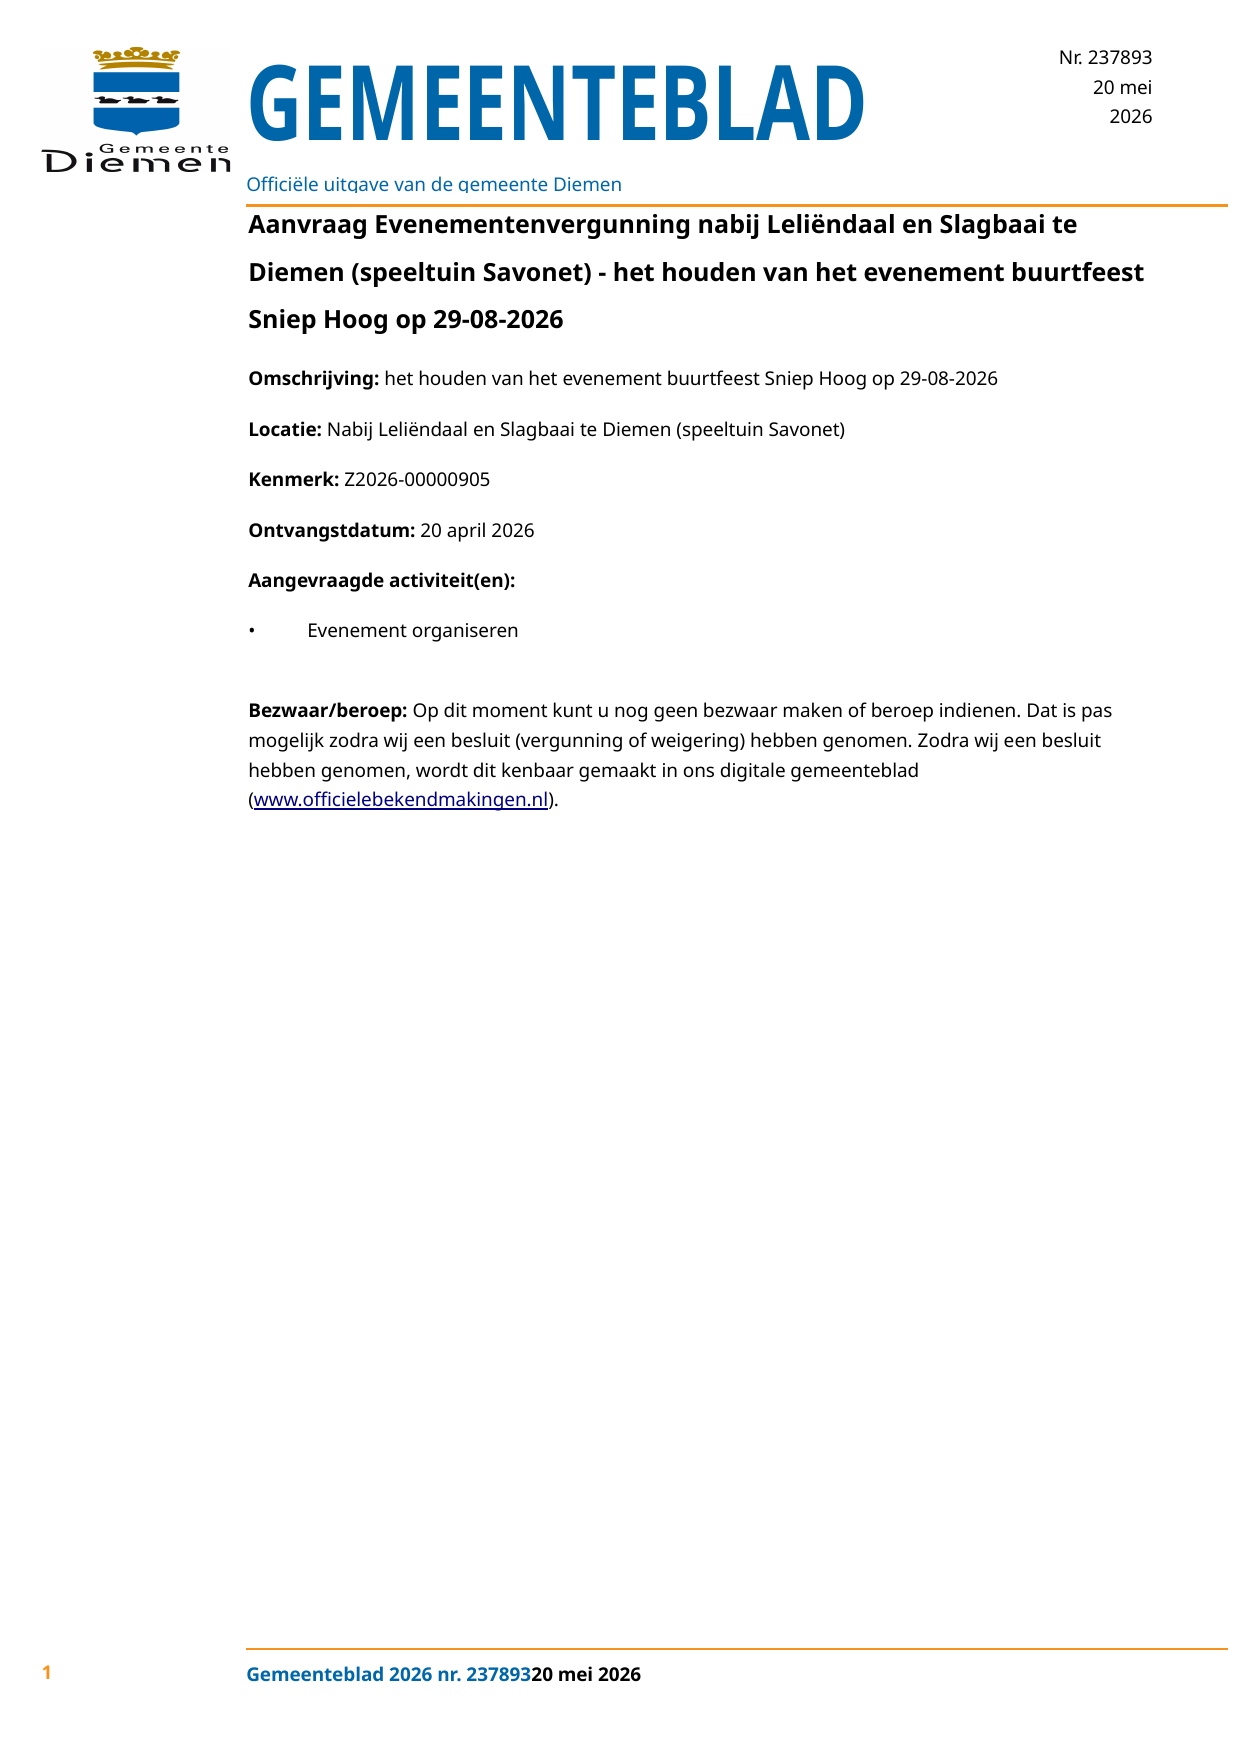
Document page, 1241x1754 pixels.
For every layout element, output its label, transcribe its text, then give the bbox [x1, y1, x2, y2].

text Aanvraag Evenementenvergunning nabij Leliëndaal en Slagbaai te Diemen (speeltuin Savonet) - het houden van het evenement buurtfeest Sniep Hoog op 29-08-2026 [248, 207, 1152, 336]
text Locatie: Nabij Leliëndaal en Slagbaai te Diemen (speeltuin Savonet) [248, 416, 1152, 442]
text Aangevraagde activiteit(en): [248, 567, 1152, 593]
list Evenement organiseren [248, 618, 1152, 643]
text Ontvangstdatum: 20 april 2026 [248, 517, 1152, 542]
picture [41, 47, 231, 172]
text Bezwaar/beroep: Op dit moment kunt u nog geen bezwaar maken of beroep indienen. Dat is pas mogelijk zodra wij een besluit (vergunning of weigering) hebben genomen. Zodra wij een besluit hebben genomen, wordt dit kenbaar gemaakt in ons digitale gemeenteblad (www.officielebekendmakingen.nl). [248, 698, 1152, 812]
text Kenmerk: Z2026-00000905 [248, 466, 1152, 492]
text Omschrijving: het houden van het evenement buurtfeest Sniep Hoog op 29-08-2026 [248, 366, 1152, 391]
